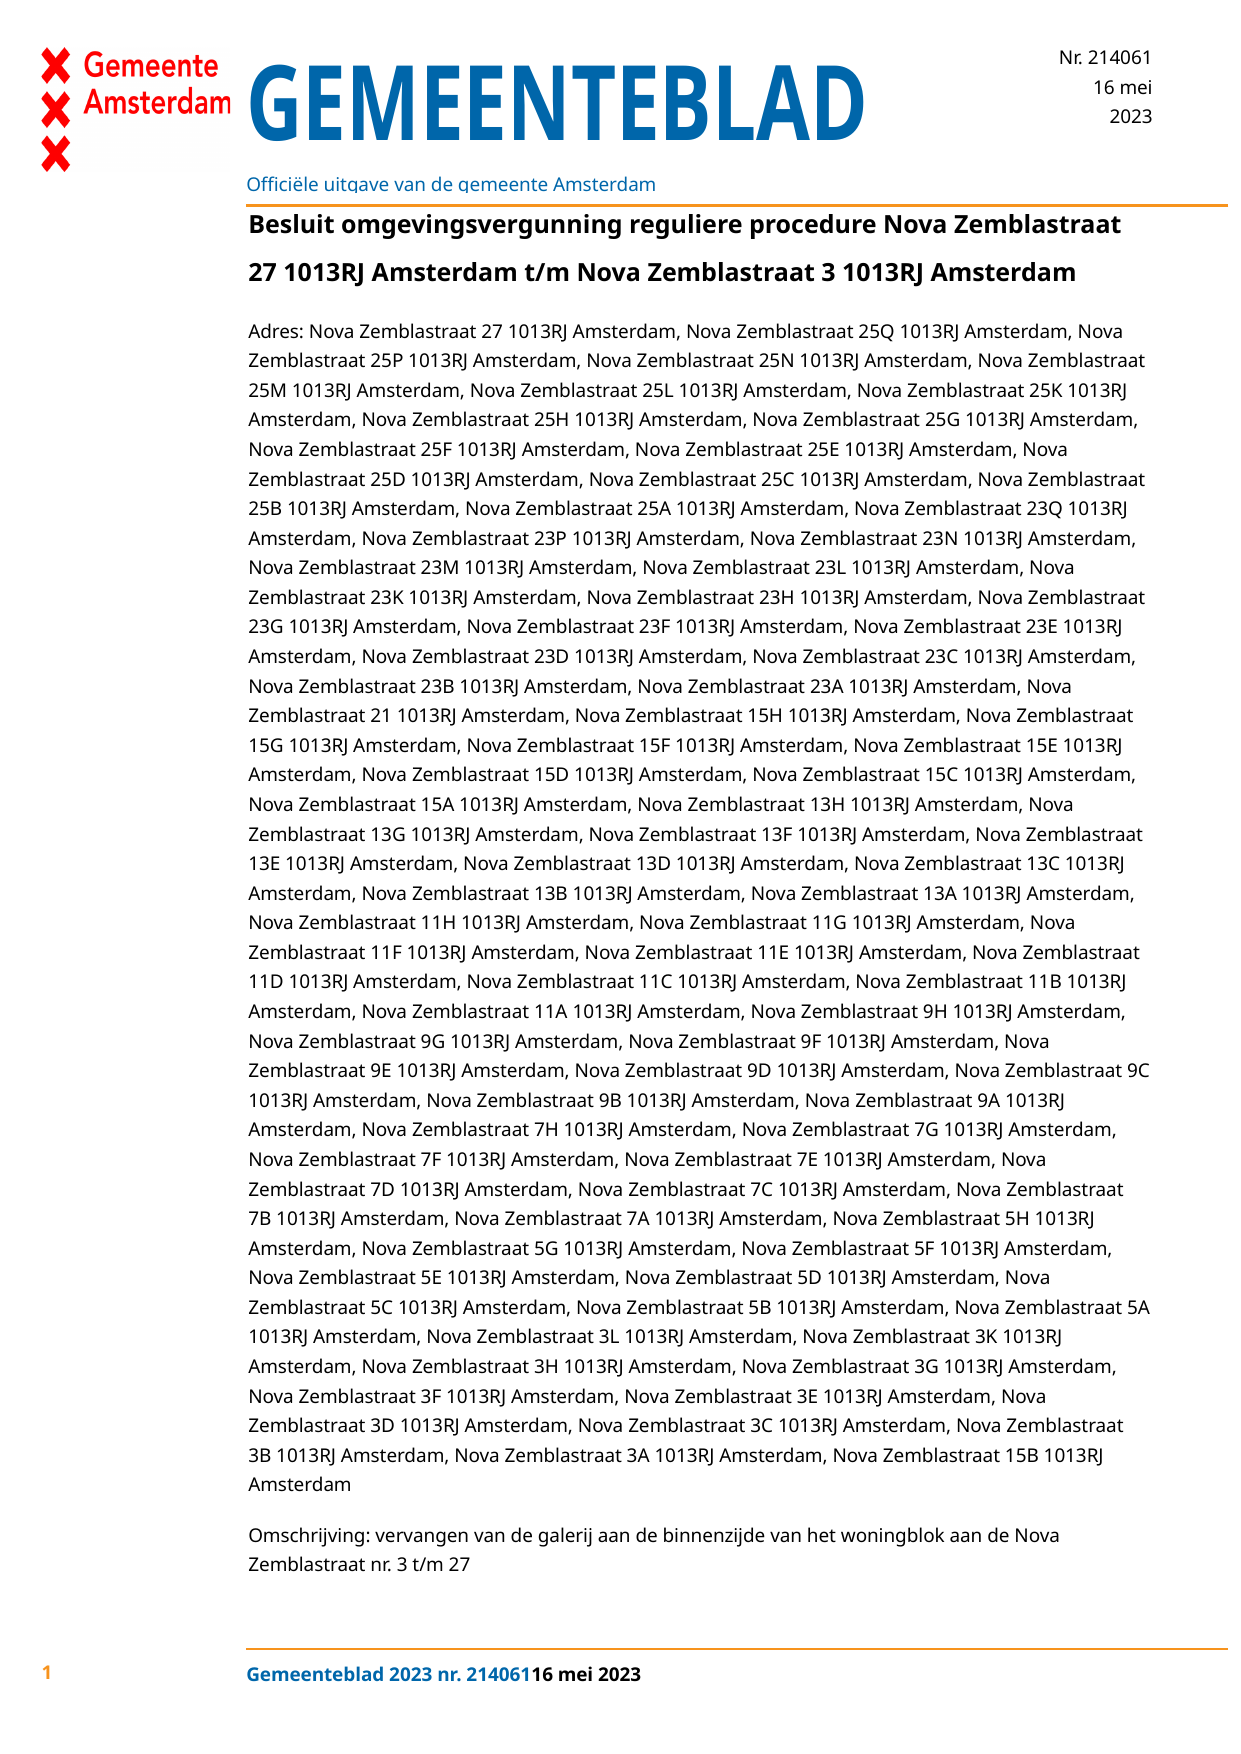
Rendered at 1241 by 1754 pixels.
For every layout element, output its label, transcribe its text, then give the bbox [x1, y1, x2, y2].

text Omschrijving: vervangen van de galerij aan de binnenzijde van het woningblok aan de Nova Zemblastraat nr. 3 t/m 27 [248, 1522, 1152, 1577]
text Adres: Nova Zemblastraat 27 1013RJ Amsterdam, Nova Zemblastraat 25Q 1013RJ Amsterdam, Nova Zemblastraat 25P 1013RJ Amsterdam, Nova Zemblastraat 25N 1013RJ Amsterdam, Nova Zemblastraat 25M 1013RJ Amsterdam, Nova Zemblastraat 25L 1013RJ Amsterdam, Nova Zemblastraat 25K 1013RJ Amsterdam, Nova Zemblastraat 25H 1013RJ Amsterdam, Nova Zemblastraat 25G 1013RJ Amsterdam, Nova Zemblastraat 25F 1013RJ Amsterdam, Nova Zemblastraat 25E 1013RJ Amsterdam, Nova Zemblastraat 25D 1013RJ Amsterdam, Nova Zemblastraat 25C 1013RJ Amsterdam, Nova Zemblastraat 25B 1013RJ Amsterdam, Nova Zemblastraat 25A 1013RJ Amsterdam, Nova Zemblastraat 23Q 1013RJ Amsterdam, Nova Zemblastraat 23P 1013RJ Amsterdam, Nova Zemblastraat 23N 1013RJ Amsterdam, Nova Zemblastraat 23M 1013RJ Amsterdam, Nova Zemblastraat 23L 1013RJ Amsterdam, Nova Zemblastraat 23K 1013RJ Amsterdam, Nova Zemblastraat 23H 1013RJ Amsterdam, Nova Zemblastraat 23G 1013RJ Amsterdam, Nova Zemblastraat 23F 1013RJ Amsterdam, Nova Zemblastraat 23E 1013RJ Amsterdam, Nova Zemblastraat 23D 1013RJ Amsterdam, Nova Zemblastraat 23C 1013RJ Amsterdam, Nova Zemblastraat 23B 1013RJ Amsterdam, Nova Zemblastraat 23A 1013RJ Amsterdam, Nova Zemblastraat 21 1013RJ Amsterdam, Nova Zemblastraat 15H 1013RJ Amsterdam, Nova Zemblastraat 15G 1013RJ Amsterdam, Nova Zemblastraat 15F 1013RJ Amsterdam, Nova Zemblastraat 15E 1013RJ Amsterdam, Nova Zemblastraat 15D 1013RJ Amsterdam, Nova Zemblastraat 15C 1013RJ Amsterdam, Nova Zemblastraat 15A 1013RJ Amsterdam, Nova Zemblastraat 13H 1013RJ Amsterdam, Nova Zemblastraat 13G 1013RJ Amsterdam, Nova Zemblastraat 13F 1013RJ Amsterdam, Nova Zemblastraat 13E 1013RJ Amsterdam, Nova Zemblastraat 13D 1013RJ Amsterdam, Nova Zemblastraat 13C 1013RJ Amsterdam, Nova Zemblastraat 13B 1013RJ Amsterdam, Nova Zemblastraat 13A 1013RJ Amsterdam, Nova Zemblastraat 11H 1013RJ Amsterdam, Nova Zemblastraat 11G 1013RJ Amsterdam, Nova Zemblastraat 11F 1013RJ Amsterdam, Nova Zemblastraat 11E 1013RJ Amsterdam, Nova Zemblastraat 11D 1013RJ Amsterdam, Nova Zemblastraat 11C 1013RJ Amsterdam, Nova Zemblastraat 11B 1013RJ Amsterdam, Nova Zemblastraat 11A 1013RJ Amsterdam, Nova Zemblastraat 9H 1013RJ Amsterdam, Nova Zemblastraat 9G 1013RJ Amsterdam, Nova Zemblastraat 9F 1013RJ Amsterdam, Nova Zemblastraat 9E 1013RJ Amsterdam, Nova Zemblastraat 9D 1013RJ Amsterdam, Nova Zemblastraat 9C 1013RJ Amsterdam, Nova Zemblastraat 9B 1013RJ Amsterdam, Nova Zemblastraat 9A 1013RJ Amsterdam, Nova Zemblastraat 7H 1013RJ Amsterdam, Nova Zemblastraat 7G 1013RJ Amsterdam, Nova Zemblastraat 7F 1013RJ Amsterdam, Nova Zemblastraat 7E 1013RJ Amsterdam, Nova Zemblastraat 7D 1013RJ Amsterdam, Nova Zemblastraat 7C 1013RJ Amsterdam, Nova Zemblastraat 7B 1013RJ Amsterdam, Nova Zemblastraat 7A 1013RJ Amsterdam, Nova Zemblastraat 5H 1013RJ Amsterdam, Nova Zemblastraat 5G 1013RJ Amsterdam, Nova Zemblastraat 5F 1013RJ Amsterdam, Nova Zemblastraat 5E 1013RJ Amsterdam, Nova Zemblastraat 5D 1013RJ Amsterdam, Nova Zemblastraat 5C 1013RJ Amsterdam, Nova Zemblastraat 5B 1013RJ Amsterdam, Nova Zemblastraat 5A 1013RJ Amsterdam, Nova Zemblastraat 3L 1013RJ Amsterdam, Nova Zemblastraat 3K 1013RJ Amsterdam, Nova Zemblastraat 3H 1013RJ Amsterdam, Nova Zemblastraat 3G 1013RJ Amsterdam, Nova Zemblastraat 3F 1013RJ Amsterdam, Nova Zemblastraat 3E 1013RJ Amsterdam, Nova Zemblastraat 3D 1013RJ Amsterdam, Nova Zemblastraat 3C 1013RJ Amsterdam, Nova Zemblastraat 3B 1013RJ Amsterdam, Nova Zemblastraat 3A 1013RJ Amsterdam, Nova Zemblastraat 15B 1013RJ Amsterdam [248, 318, 1152, 1497]
picture [41, 47, 231, 172]
text Besluit omgevingsvergunning reguliere procedure Nova Zemblastraat 27 1013RJ Amsterdam t/m Nova Zemblastraat 3 1013RJ Amsterdam [248, 207, 1152, 288]
